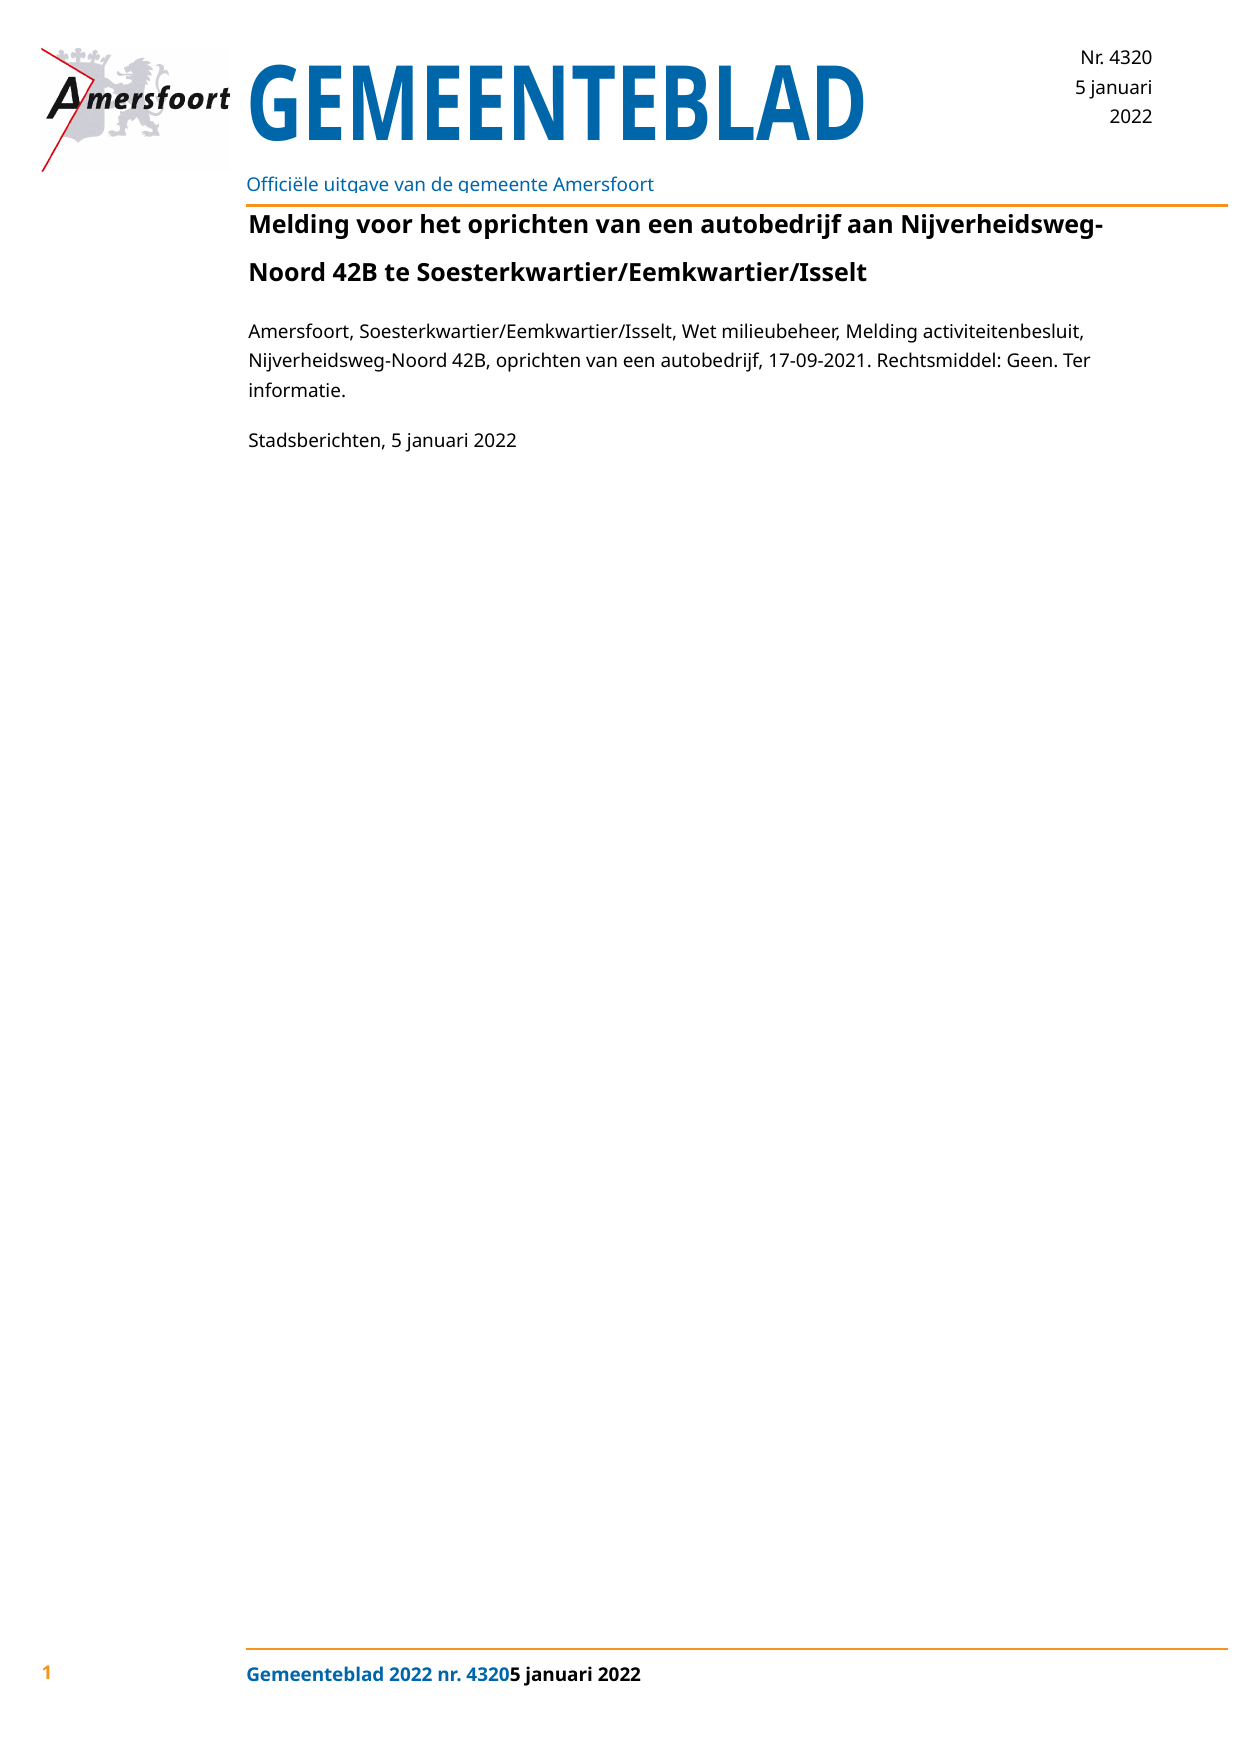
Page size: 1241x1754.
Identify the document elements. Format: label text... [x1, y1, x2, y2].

text Melding voor het oprichten van een autobedrijf aan Nijverheidsweg-Noord 42B te Soesterkwartier/Eemkwartier/Isselt [248, 207, 1152, 288]
text Amersfoort, Soesterkwartier/Eemkwartier/Isselt, Wet milieubeheer, Melding activiteitenbesluit, Nijverheidsweg-Noord 42B, oprichten van een autobedrijf, 17-09-2021. Rechtsmiddel: Geen. Ter informatie. [248, 318, 1152, 403]
text Stadsberichten, 5 januari 2022 [248, 427, 1152, 453]
picture [41, 47, 231, 172]
